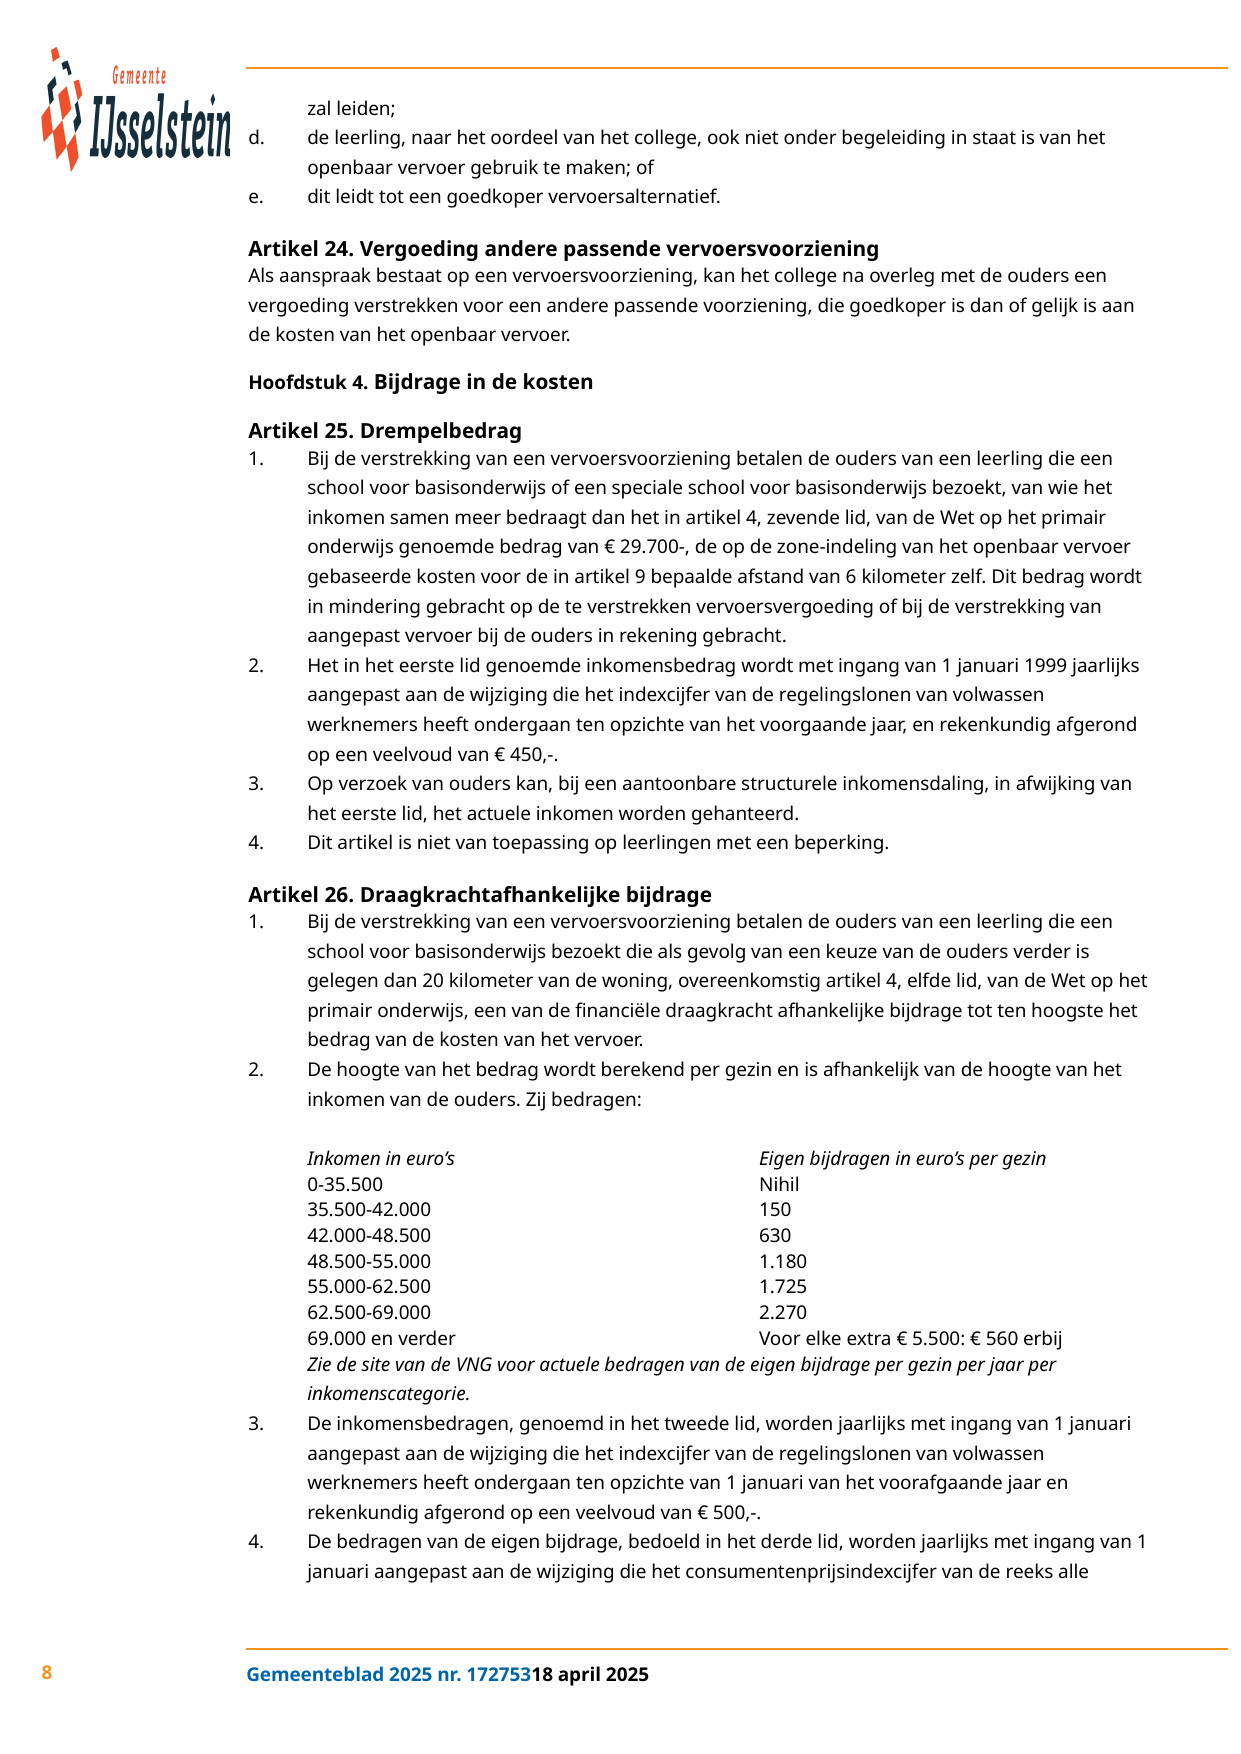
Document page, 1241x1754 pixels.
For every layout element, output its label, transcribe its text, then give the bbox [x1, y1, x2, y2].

table_header Eigen bijdragen in euro’s per gezin [759, 1145, 1211, 1171]
list Dit artikel is niet van toepassing op leerlingen met een beperking. [248, 829, 1152, 855]
list Op verzoek van ouders kan, bij een aantoonbare structurele inkomensdaling, in afwijking van het eerste lid, het actuele inkomen worden gehanteerd. [248, 770, 1152, 826]
text Artikel 25. Drempelbedrag [248, 416, 1152, 445]
table_cell Voor elke extra € 5.500: € 560 erbij [759, 1325, 1211, 1351]
list Het in het eerste lid genoemde inkomensbedrag wordt met ingang van 1 januari 1999 jaarlijks aangepast aan de wijziging die het indexcijfer van de regelingslonen van volwassen werknemers heeft ondergaan ten opzichte van het voorgaande jaar, en rekenkundig afgerond op een veelvoud van € 450,-. [248, 652, 1152, 766]
table_cell 630 [759, 1222, 1211, 1248]
table_cell 0-35.500 [307, 1171, 759, 1197]
list dit leidt tot een goedkoper vervoersalternatief. [248, 183, 1152, 209]
text Artikel 26. Draagkrachtafhankelijke bijdrage [248, 880, 1152, 908]
table_cell 1.180 [759, 1248, 1211, 1274]
table_cell 42.000-48.500 [307, 1222, 759, 1248]
table_cell 2.270 [759, 1300, 1211, 1325]
table_header Inkomen in euro’s [307, 1145, 759, 1171]
table_cell 1.725 [759, 1274, 1211, 1299]
list De inkomensbedragen, genoemd in het tweede lid, worden jaarlijks met ingang van 1 januari aangepast aan de wijziging die het indexcijfer van de regelingslonen van volwassen werknemers heeft ondergaan ten opzichte van 1 januari van het voorafgaande jaar en rekenkundig afgerond op een veelvoud van € 500,-. [248, 1410, 1152, 1525]
text Als aanspraak bestaat op een vervoersvoorziening, kan het college na overleg met de ouders een vergoeding verstrekken voor een andere passende voorziening, die goedkoper is dan of gelijk is aan de kosten van het openbaar vervoer. [248, 262, 1152, 347]
list Bij de verstrekking van een vervoersvoorziening betalen de ouders van een leerling die een school voor basisonderwijs bezoekt die als gevolg van een keuze van de ouders verder is gelegen dan 20 kilometer van de woning, overeenkomstig artikel 4, elfde lid, van de Wet op het primair onderwijs, een van de financiële draagkracht afhankelijke bijdrage tot ten hoogste het bedrag van de kosten van het vervoer. [248, 908, 1152, 1052]
text Artikel 24. Vergoeding andere passende vervoersvoorziening [248, 234, 1152, 262]
text Hoofdstuk 4. Bijdrage in de kosten [248, 367, 1152, 396]
list De bedragen van de eigen bijdrage, bedoeld in het derde lid, worden jaarlijks met ingang van 1 januari aangepast aan de wijziging die het consumentenprijsindexcijfer van de reeks alle [248, 1528, 1152, 1584]
list Zie de site van de VNG voor actuele bedragen van de eigen bijdrage per gezin per jaar per inkomenscategorie. [248, 1351, 1152, 1406]
picture [41, 47, 231, 172]
table_cell 150 [759, 1197, 1211, 1222]
table_cell 62.500-69.000 [307, 1300, 759, 1325]
table_cell 69.000 en verder [307, 1325, 759, 1351]
list Bij de verstrekking van een vervoersvoorziening betalen de ouders van een leerling die een school voor basisonderwijs of een speciale school voor basisonderwijs bezoekt, van wie het inkomen samen meer bedraagt dan het in artikel 4, zevende lid, van de Wet op het primair onderwijs genoemde bedrag van € 29.700-, de op de zone-indeling van het openbaar vervoer gebaseerde kosten voor de in artikel 9 bepaalde afstand van 6 kilometer zelf. Dit bedrag wordt in mindering gebracht op de te verstrekken vervoersvergoeding of bij de verstrekking van aangepast vervoer bij de ouders in rekening gebracht. [248, 445, 1152, 648]
list zal leiden; [248, 95, 1152, 121]
list de leerling, naar het oordeel van het college, ook niet onder begeleiding in staat is van het openbaar vervoer gebruik te maken; of [248, 124, 1152, 180]
table_cell Nihil [759, 1171, 1211, 1197]
list De hoogte van het bedrag wordt berekend per gezin en is afhankelijk van de hoogte van het inkomen van de ouders. Zij bedragen: [248, 1056, 1152, 1112]
table_cell 55.000-62.500 [307, 1274, 759, 1299]
table_cell 48.500-55.000 [307, 1248, 759, 1274]
table_cell 35.500-42.000 [307, 1197, 759, 1222]
